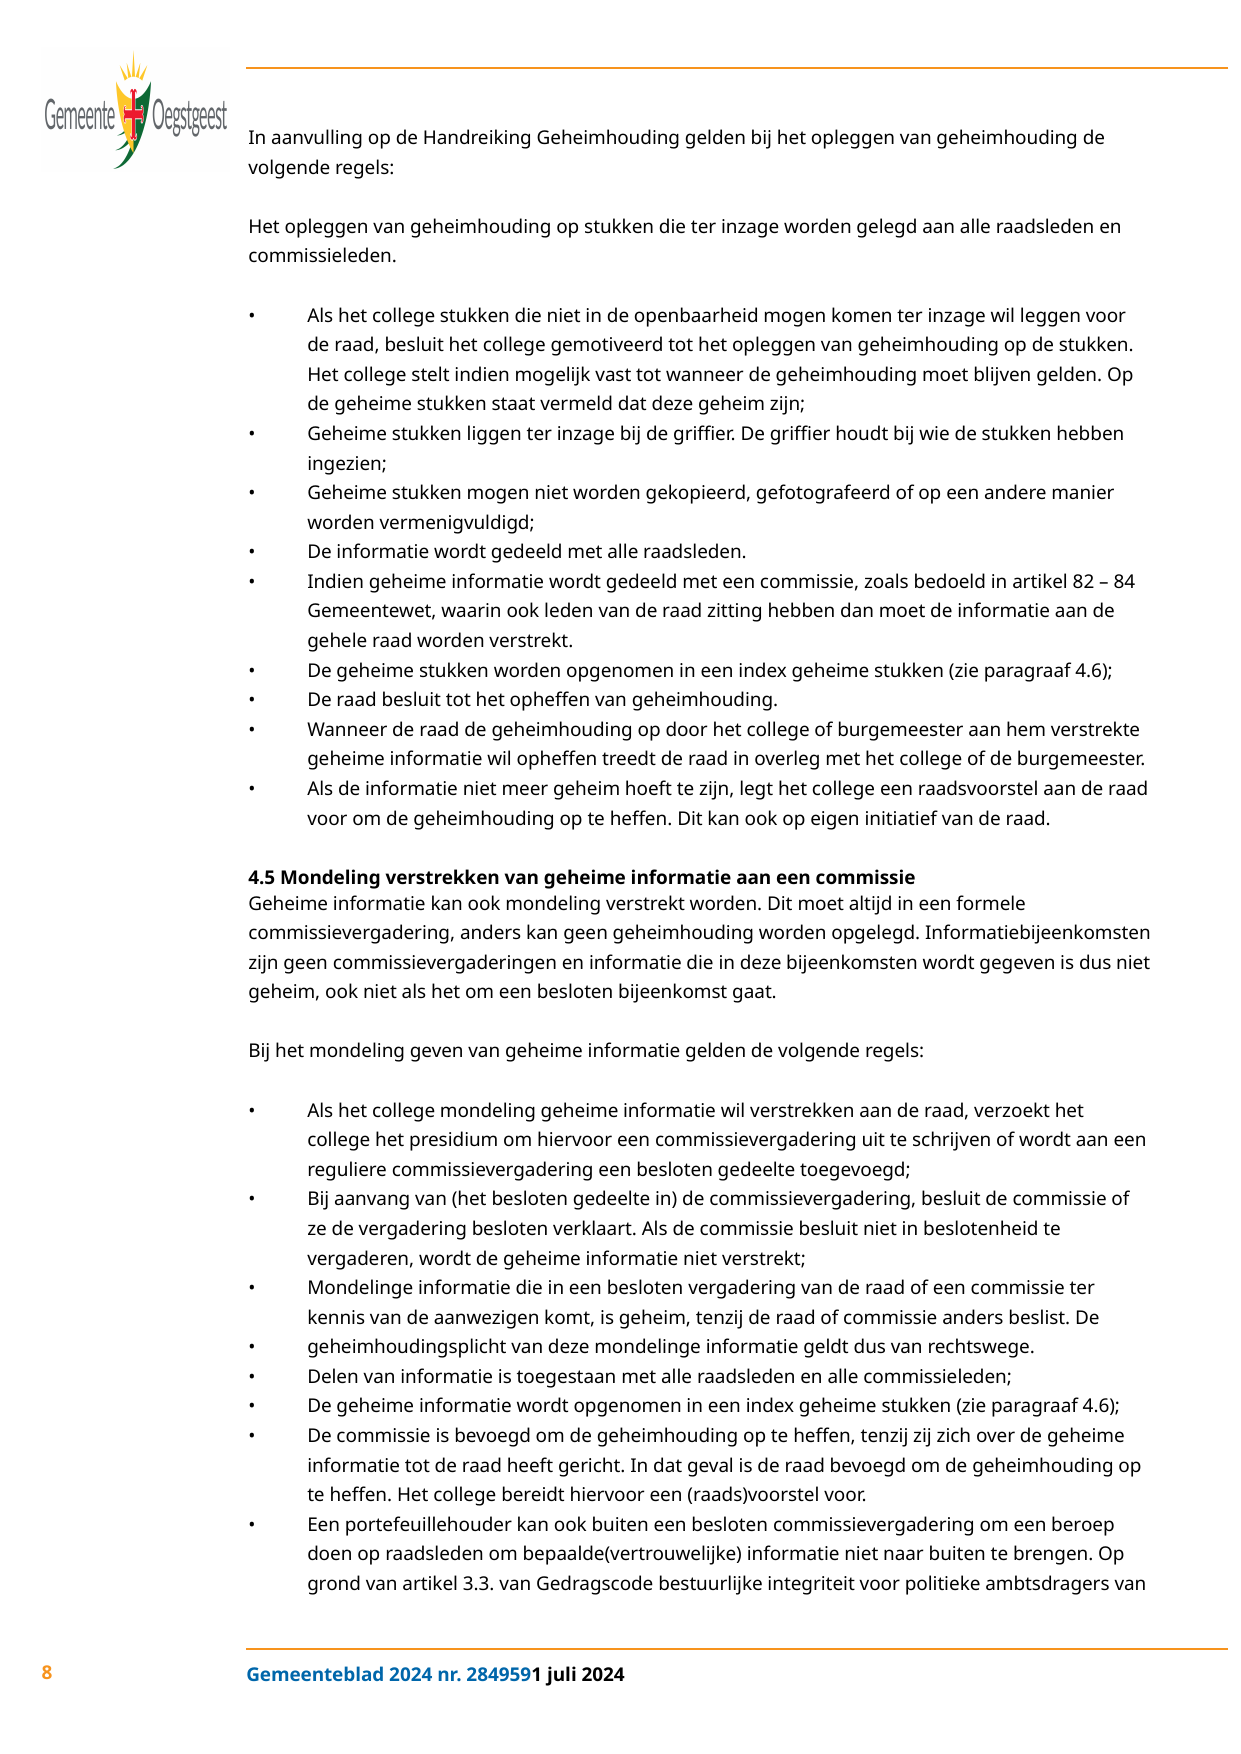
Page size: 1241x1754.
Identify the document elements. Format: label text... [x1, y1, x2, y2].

list Als de informatie niet meer geheim hoeft te zijn, legt het college een raadsvoorstel aan de raad voor om de geheimhouding op te heffen. Dit kan ook op eigen initiatief van de raad. [248, 775, 1152, 831]
list Als het college stukken die niet in de openbaarheid mogen komen ter inzage wil leggen voor de raad, besluit het college gemotiveerd tot het opleggen van geheimhouding op de stukken. Het college stelt indien mogelijk vast tot wanneer de geheimhouding moet blijven gelden. Op de geheime stukken staat vermeld dat deze geheim zijn; [248, 302, 1152, 416]
list De geheime stukken worden opgenomen in een index geheime stukken (zie paragraaf 4.6); [248, 657, 1152, 683]
list Indien geheime informatie wordt gedeeld met een commissie, zoals bedoeld in artikel 82 – 84 Gemeentewet, waarin ook leden van de raad zitting hebben dan moet de informatie aan de gehele raad worden verstrekt. [248, 568, 1152, 653]
list De geheime informatie wordt opgenomen in een index geheime stukken (zie paragraaf 4.6); [248, 1393, 1152, 1418]
list De commissie is bevoegd om de geheimhouding op te heffen, tenzij zij zich over de geheime informatie tot de raad heeft gericht. In dat geval is de raad bevoegd om de geheimhouding op te heffen. Het college bereidt hiervoor een (raads)voorstel voor. [248, 1422, 1152, 1507]
list Geheime stukken mogen niet worden gekopieerd, gefotografeerd of op een andere manier worden vermenigvuldigd; [248, 479, 1152, 535]
text Bij het mondeling geven van geheime informatie gelden de volgende regels: [248, 1038, 1152, 1063]
list Bij aanvang van (het besloten gedeelte in) de commissievergadering, besluit de commissie of ze de vergadering besloten verklaart. Als de commissie besluit niet in beslotenheid te vergaderen, wordt de geheime informatie niet verstrekt; [248, 1186, 1152, 1270]
text 4.5 Mondeling verstrekken van geheime informatie aan een commissie [248, 864, 1152, 890]
list geheimhoudingsplicht van deze mondelinge informatie geldt dus van rechtswege. [248, 1333, 1152, 1359]
list Een portefeuillehouder kan ook buiten een besloten commissievergadering om een beroep doen op raadsleden om bepaalde(vertrouwelijke) informatie niet naar buiten te brengen. Op grond van artikel 3.3. van Gedragscode bestuurlijke integriteit voor politieke ambtsdragers van [248, 1511, 1152, 1596]
list Mondelinge informatie die in een besloten vergadering van de raad of een commissie ter kennis van de aanwezigen komt, is geheim, tenzij de raad of commissie anders beslist. De [248, 1274, 1152, 1329]
text In aanvulling op de Handreiking Geheimhouding gelden bij het opleggen van geheimhouding de volgende regels: [248, 124, 1152, 180]
list Wanneer de raad de geheimhouding op door het college of burgemeester aan hem verstrekte geheime informatie wil opheffen treedt de raad in overleg met het college of de burgemeester. [248, 716, 1152, 771]
list Geheime stukken liggen ter inzage bij de griffier. De griffier houdt bij wie de stukken hebben ingezien; [248, 420, 1152, 476]
list Als het college mondeling geheime informatie wil verstrekken aan de raad, verzoekt het college het presidium om hiervoor een commissievergadering uit te schrijven of wordt aan een reguliere commissievergadering een besloten gedeelte toegevoegd; [248, 1097, 1152, 1182]
list Delen van informatie is toegestaan met alle raadsleden en alle commissieleden; [248, 1363, 1152, 1389]
text Geheime informatie kan ook mondeling verstrekt worden. Dit moet altijd in een formele commissievergadering, anders kan geen geheimhouding worden opgelegd. Informatiebijeenkomsten zijn geen commissievergaderingen en informatie die in deze bijeenkomsten wordt gegeven is dus niet geheim, ook niet als het om een besloten bijeenkomst gaat. [248, 890, 1152, 1004]
list De raad besluit tot het opheffen van geheimhouding. [248, 686, 1152, 712]
text Het opleggen van geheimhouding op stukken die ter inzage worden gelegd aan alle raadsleden en commissieleden. [248, 213, 1152, 268]
picture [41, 47, 231, 172]
list De informatie wordt gedeeld met alle raadsleden. [248, 538, 1152, 564]
